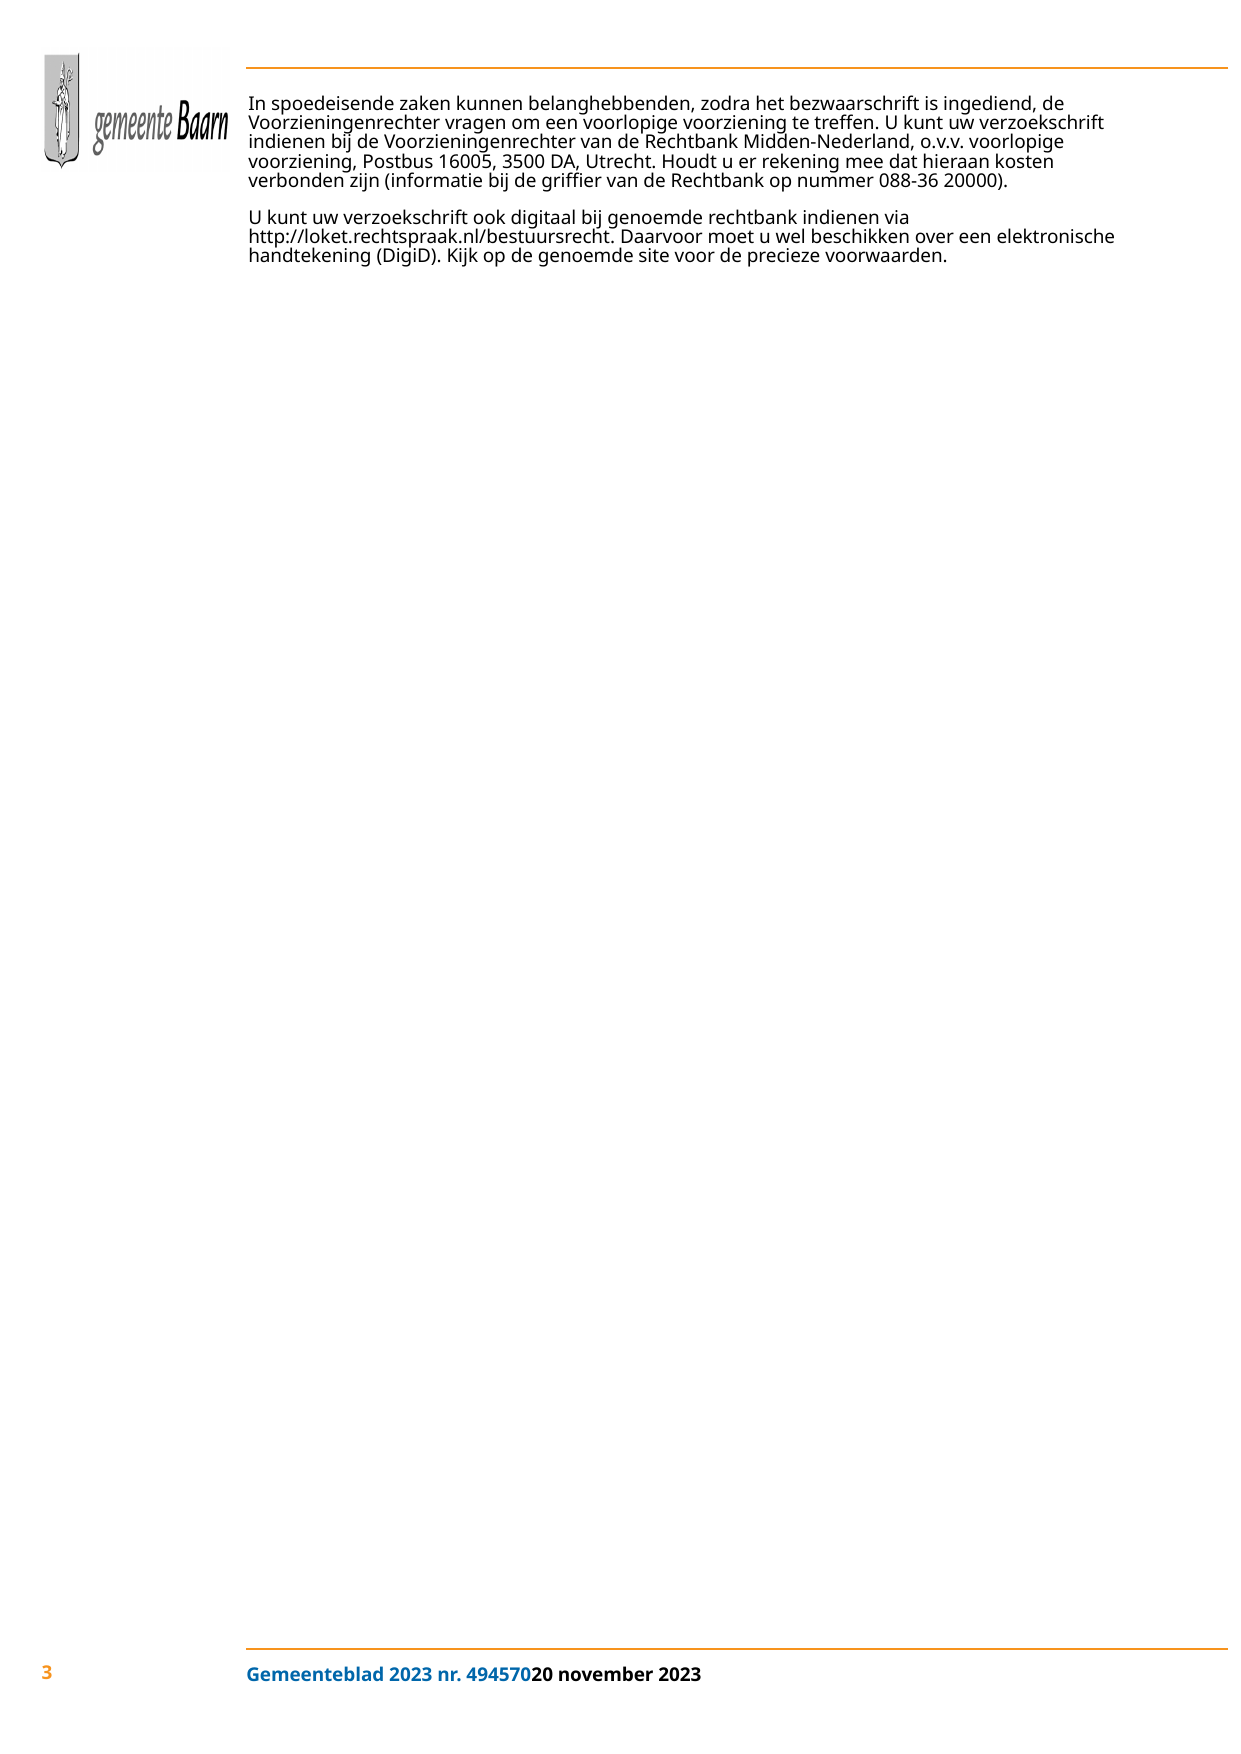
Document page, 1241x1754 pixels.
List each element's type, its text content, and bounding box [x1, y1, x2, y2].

picture [41, 47, 231, 172]
text U kunt uw verzoekschrift ook digitaal bij genoemde rechtbank indienen via http://loket.rechtspraak.nl/bestuursrecht. Daarvoor moet u wel beschikken over een elektronische handtekening (DigiD). Kijk op de genoemde site voor de precieze voorwaarden. [248, 209, 1152, 267]
text In spoedeisende zaken kunnen belanghebbenden, zodra het bezwaarschrift is ingediend, de Voorzieningenrechter vragen om een voorlopige voorziening te treffen. U kunt uw verzoekschrift indienen bij de Voorzieningenrechter van de Rechtbank Midden-Nederland, o.v.v. voorlopige voorziening, Postbus 16005, 3500 DA, Utrecht. Houdt u er rekening mee dat hieraan kosten verbonden zijn (informatie bij de griffier van de Rechtbank op nummer 088-36 20000). [248, 95, 1152, 191]
